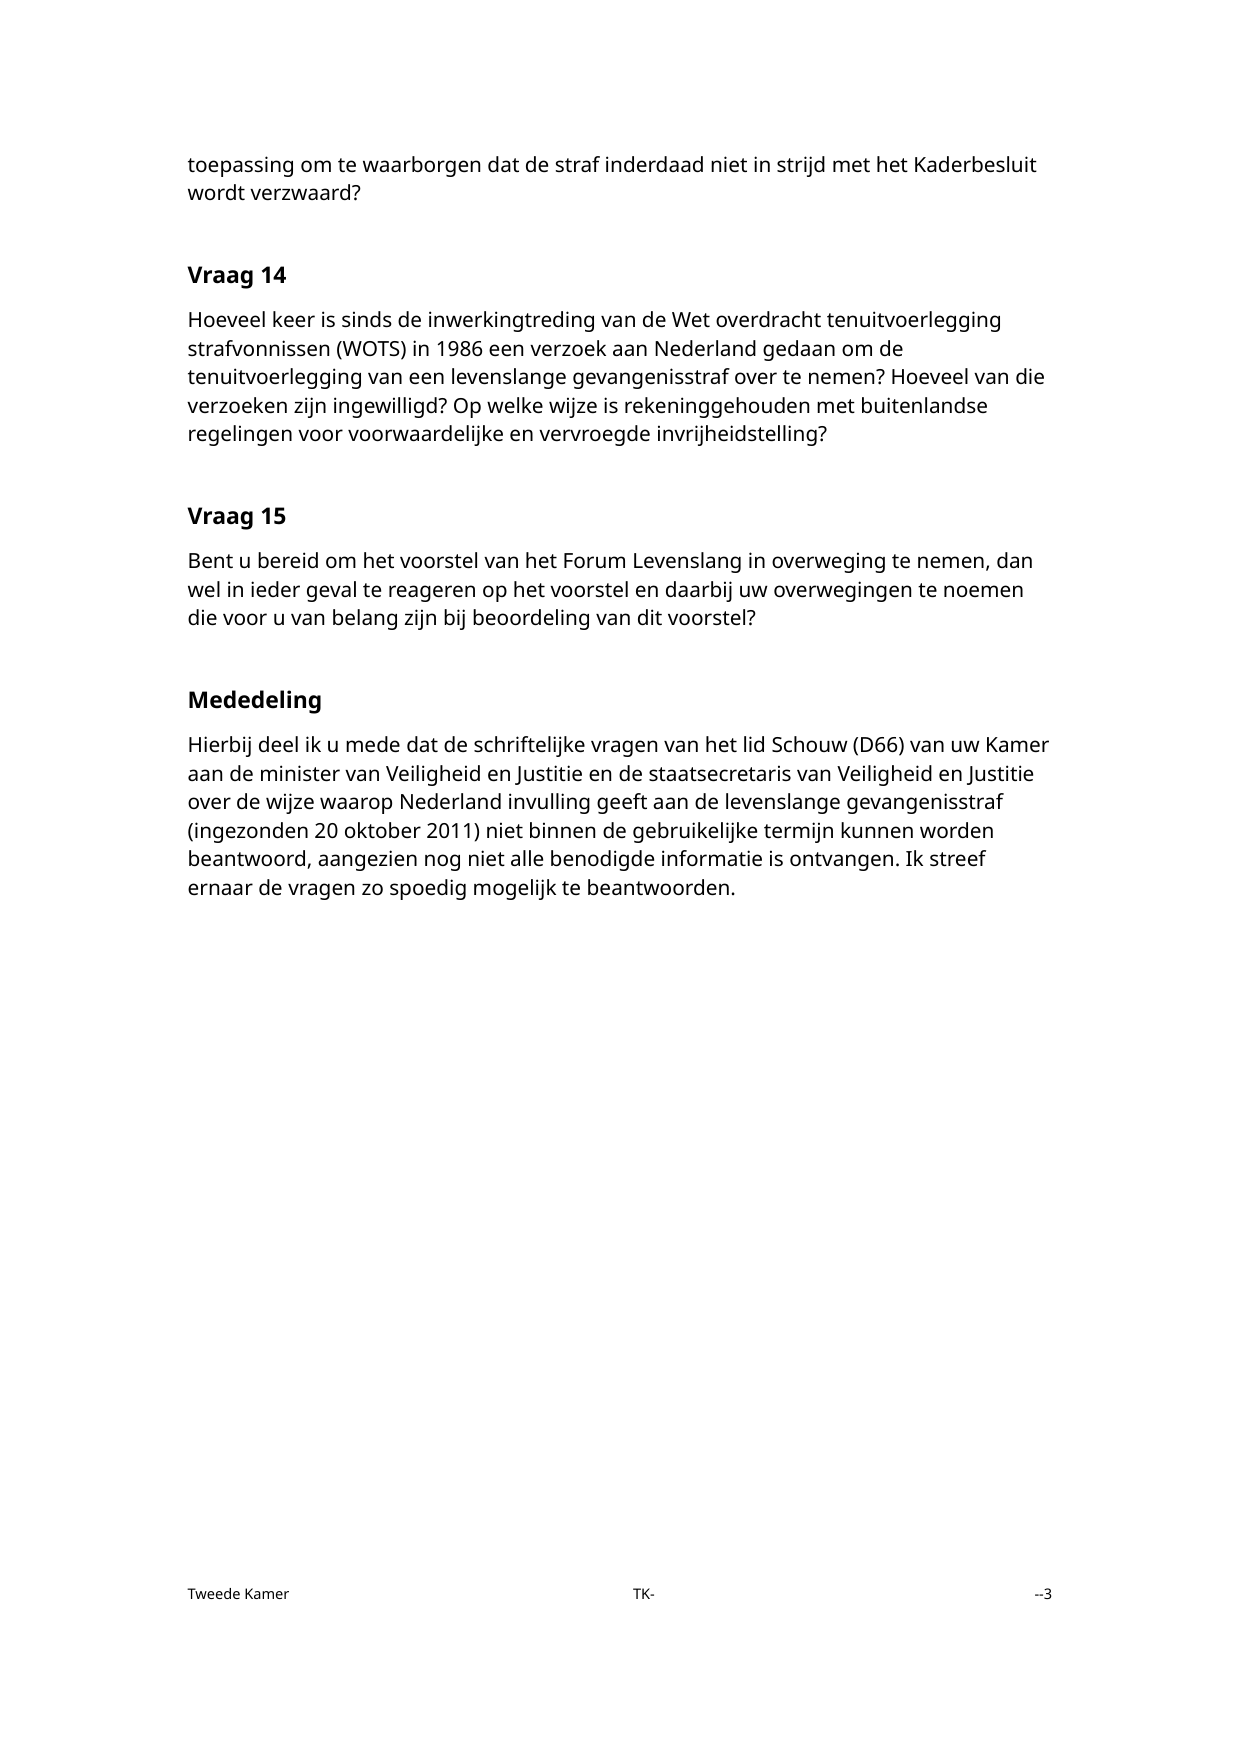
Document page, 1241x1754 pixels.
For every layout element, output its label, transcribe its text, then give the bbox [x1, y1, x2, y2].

text Bent u bereid om het voorstel van het Forum Levenslang in overweging te nemen, dan wel in ieder geval te reageren op het voorstel en daarbij uw overwegingen te noemen die voor u van belang zijn bij beoordeling van dit voorstel? [187, 547, 1053, 632]
text Hoeveel keer is sinds de inwerkingtreding van de Wet overdracht tenuitvoerlegging strafvonnissen (WOTS) in 1986 een verzoek aan Nederland gedaan om de tenuitvoerlegging van een levenslange gevangenisstraf over te nemen? Hoeveel van die verzoeken zijn ingewilligd? Op welke wijze is rekeninggehouden met buitenlandse regelingen voor voorwaardelijke en vervroegde invrijheidstelling? [187, 306, 1053, 448]
text Hierbij deel ik u mede dat de schriftelijke vragen van het lid Schouw (D66) van uw Kamer aan de minister van Veiligheid en Justitie en de staatsecretaris van Veiligheid en Justitie over de wijze waarop Nederland invulling geeft aan de levenslange gevangenisstraf (ingezonden 20 oktober 2011) niet binnen de gebruikelijke termijn kunnen worden beantwoord, aangezien nog niet alle benodigde informatie is ontvangen. Ik streef ernaar de vragen zo spoedig mogelijk te beantwoorden. [187, 731, 1053, 901]
subtitle Vraag 15 [187, 500, 1053, 532]
text toepassing om te waarborgen dat de straf inderdaad niet in strijd met het Kaderbesluit wordt verzwaard? [187, 150, 1053, 207]
subtitle Mededeling [187, 684, 1053, 716]
subtitle Vraag 14 [187, 259, 1053, 291]
